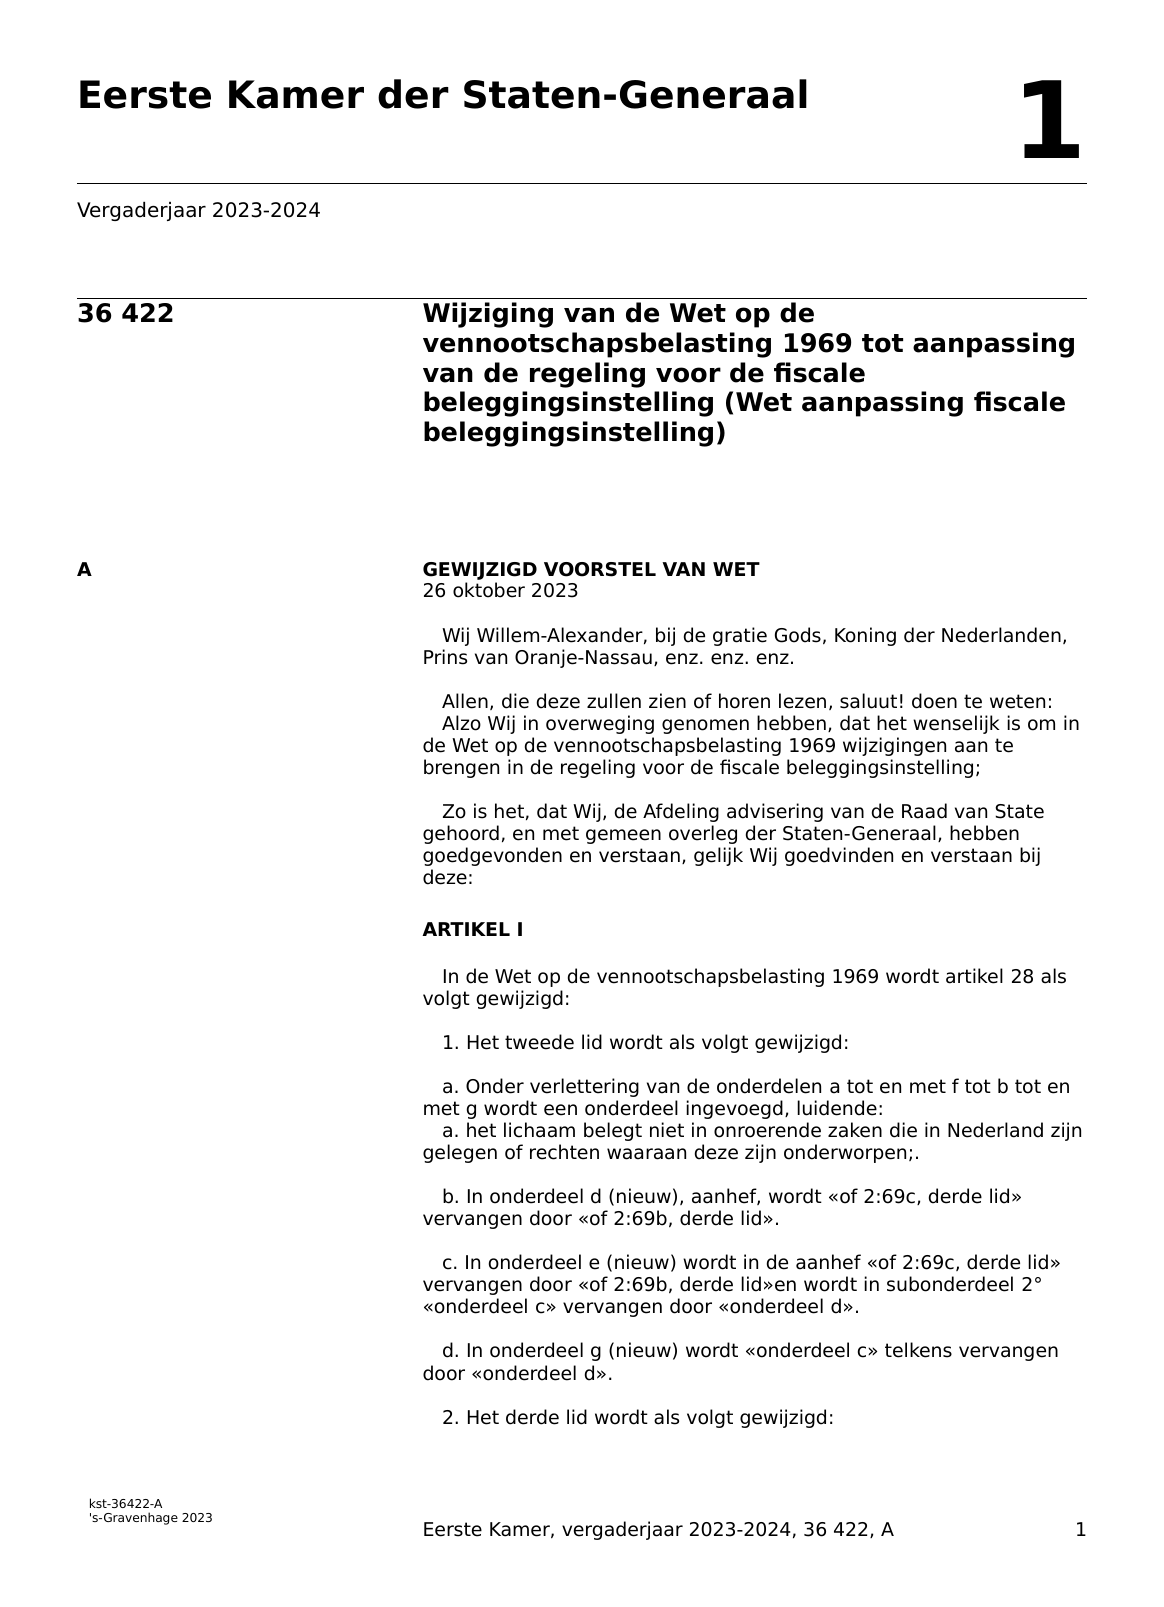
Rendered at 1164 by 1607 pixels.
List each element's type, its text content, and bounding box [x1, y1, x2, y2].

text In de Wet op de vennootschapsbelasting 1969 wordt artikel 28 als volgt gewijzigd: [422, 966, 1087, 1010]
text kst-36422-A [88, 1497, 323, 1511]
subtitle A GEWIJZIGD VOORSTEL VAN WET [77, 558, 1087, 580]
text 1. Het tweede lid wordt als volgt gewijzigd: [422, 1032, 1087, 1054]
text Zo is het, dat Wij, de Afdeling advisering van de Raad van State gehoord, en met gemeen overleg der Staten-Generaal, hebben goedgevonden en verstaan, gelijk Wij goedvinden en verstaan bij deze: [422, 801, 1087, 889]
table_header 1 [886, 59, 1087, 183]
text 2. Het derde lid wordt als volgt gewijzigd: [422, 1407, 1087, 1428]
subtitle ARTIKEL I [422, 919, 1087, 941]
text a. het lichaam belegt niet in onroerende zaken die in Nederland zijn gelegen of rechten waaraan deze zijn onderworpen;. [422, 1120, 1087, 1164]
text Allen, die deze zullen zien of horen lezen, saluut! doen te weten: [422, 691, 1087, 713]
text Wij Willem-Alexander, bij de gratie Gods, Koning der Nederlanden, Prins van Oranje-Nassau, enz. enz. enz. [422, 624, 1087, 668]
text a. Onder verlettering van de onderdelen a tot en met f tot b tot en met g wordt een onderdeel ingevoegd, luidende: [422, 1076, 1087, 1120]
text 's-Gravenhage 2023 [88, 1511, 323, 1525]
table_header Eerste Kamer der Staten-Generaal [77, 59, 886, 183]
text d. In onderdeel g (nieuw) wordt «onderdeel c» telkens vervangen door «onderdeel d». [422, 1340, 1087, 1384]
subtitle 36 422 Wijziging van de Wet op de vennootschapsbelasting 1969 tot aanpassing van de regeling voor de fiscale beleggingsinstelling (Wet aanpassing fiscale beleggingsinstelling) [77, 299, 1087, 447]
text b. In onderdeel d (nieuw), aanhef, wordt «of 2:69c, derde lid» vervangen door «of 2:69b, derde lid». [422, 1186, 1087, 1230]
text 26 oktober 2023 [422, 580, 1087, 602]
text c. In onderdeel e (nieuw) wordt in de aanhef «of 2:69c, derde lid» vervangen door «of 2:69b, derde lid»en wordt in subonderdeel 2° «onderdeel c» vervangen door «onderdeel d». [422, 1252, 1087, 1318]
text Alzo Wij in overweging genomen hebben, dat het wenselijk is om in de Wet op de vennootschapsbelasting 1969 wijzigingen aan te brengen in de regeling voor de fiscale beleggingsinstelling; [422, 713, 1087, 779]
table_cell Vergaderjaar 2023-2024 [77, 184, 1087, 298]
